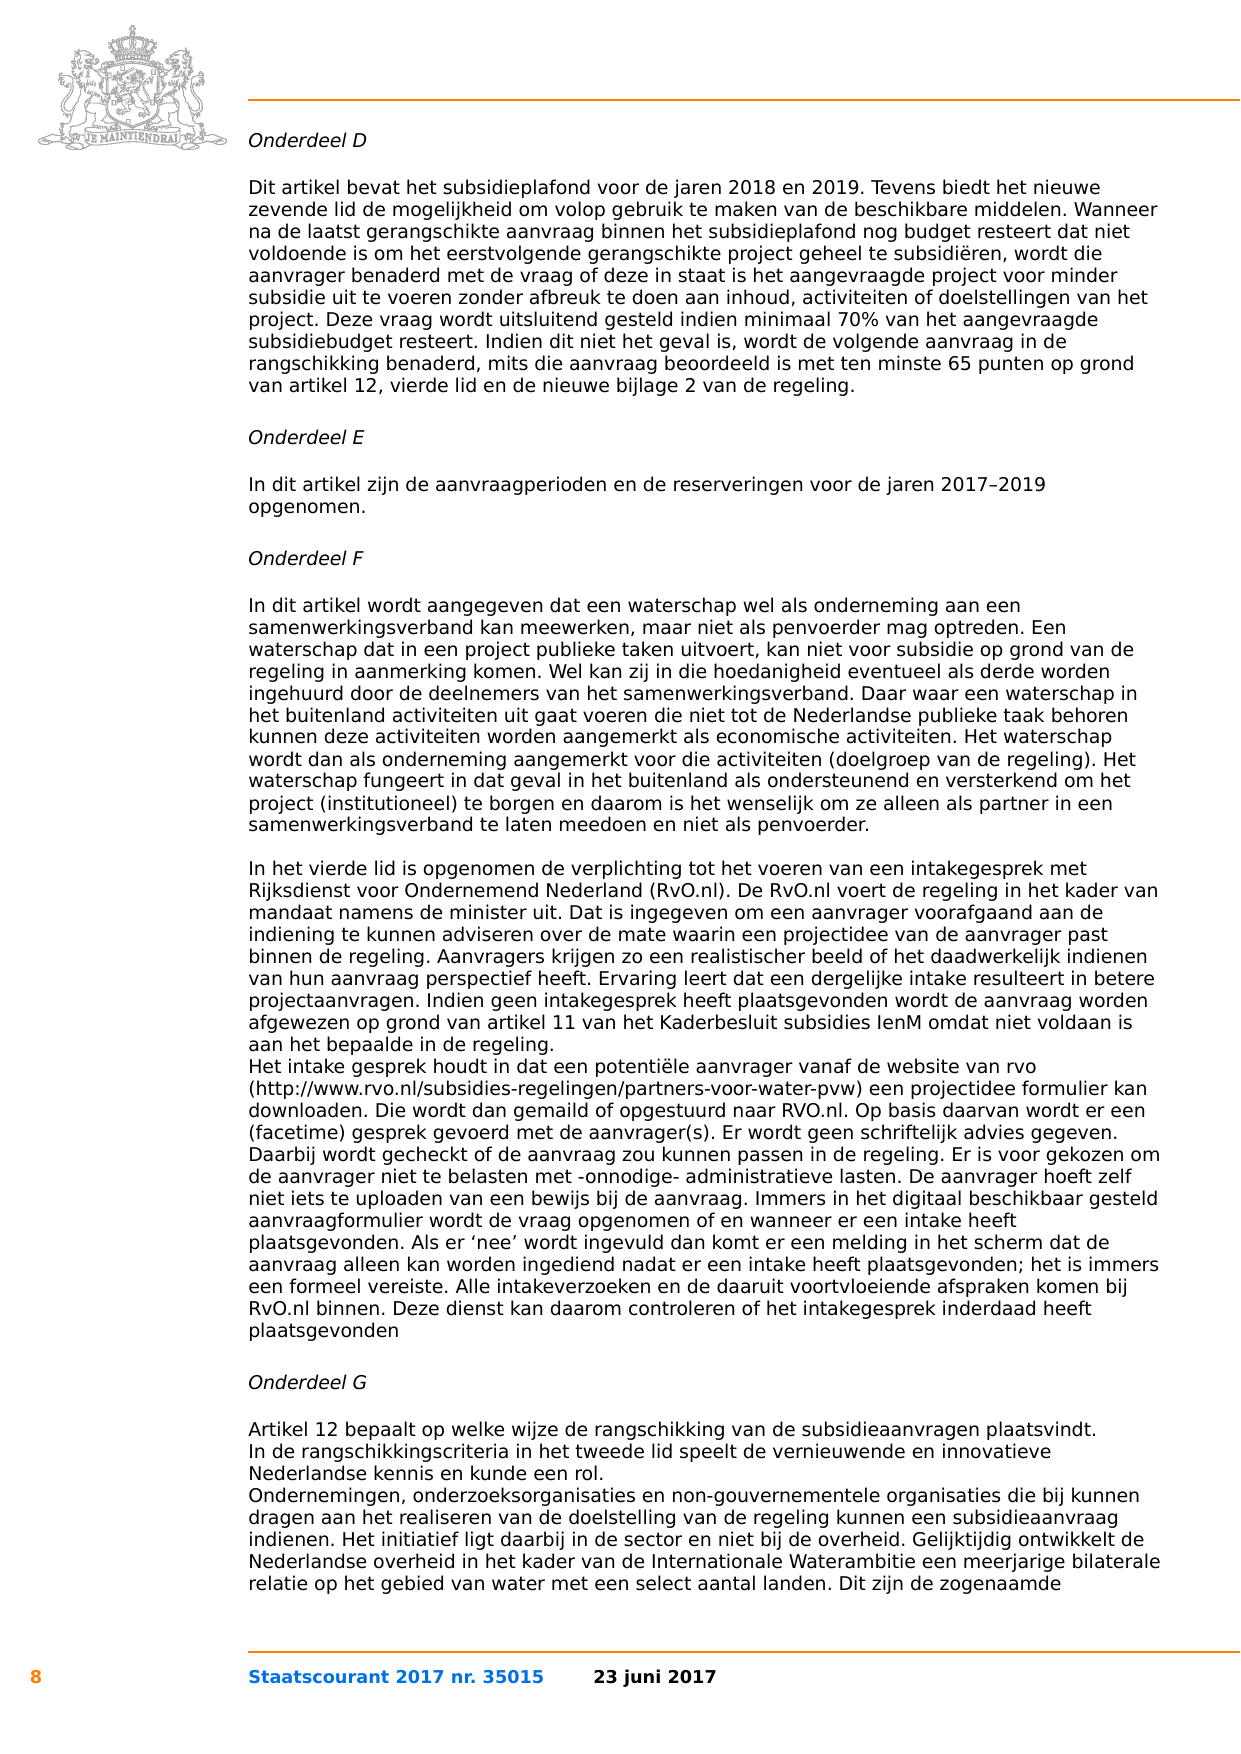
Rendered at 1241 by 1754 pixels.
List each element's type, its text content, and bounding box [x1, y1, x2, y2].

text In dit artikel wordt aangegeven dat een waterschap wel als onderneming aan een samenwerkingsverband kan meewerken, maar niet als penvoerder mag optreden. Een waterschap dat in een project publieke taken uitvoert, kan niet voor subsidie op grond van de regeling in aanmerking komen. Wel kan zij in die hoedanigheid eventueel als derde worden ingehuurd door de deelnemers van het samenwerkingsverband. Daar waar een waterschap in het buitenland activiteiten uit gaat voeren die niet tot de Nederlandse publieke taak behoren kunnen deze activiteiten worden aangemerkt als economische activiteiten. Het waterschap wordt dan als onderneming aangemerkt voor die activiteiten (doelgroep van de regeling). Het waterschap fungeert in dat geval in het buitenland als ondersteunend en versterkend om het project (institutioneel) te borgen en daarom is het wenselijk om ze alleen als partner in een samenwerkingsverband te laten meedoen en niet als penvoerder. [248, 594, 1163, 836]
text Dit artikel bevat het subsidieplafond voor de jaren 2018 en 2019. Tevens biedt het nieuwe zevende lid de mogelijkheid om volop gebruik te maken van de beschikbare middelen. Wanneer na de laatst gerangschikte aanvraag binnen het subsidieplafond nog budget resteert dat niet voldoende is om het eerstvolgende gerangschikte project geheel te subsidiëren, wordt die aanvrager benaderd met de vraag of deze in staat is het aangevraagde project voor minder subsidie uit te voeren zonder afbreuk te doen aan inhoud, activiteiten of doelstellingen van het project. Deze vraag wordt uitsluitend gesteld indien minimaal 70% van het aangevraagde subsidiebudget resteert. Indien dit niet het geval is, wordt de volgende aanvraag in de rangschikking benaderd, mits die aanvraag beoordeeld is met ten minste 65 punten op grond van artikel 12, vierde lid en de nieuwe bijlage 2 van de regeling. [248, 177, 1163, 397]
text In de rangschikkingscriteria in het tweede lid speelt de vernieuwende en innovatieve Nederlandse kennis en kunde een rol. [248, 1441, 1163, 1485]
text Ondernemingen, onderzoeksorganisaties en non-gouvernementele organisaties die bij kunnen dragen aan het realiseren van de doelstelling van de regeling kunnen een subsidieaanvraag indienen. Het initiatief ligt daarbij in de sector en niet bij de overheid. Gelijktijdig ontwikkelt de Nederlandse overheid in het kader van de Internationale Waterambitie een meerjarige bilaterale relatie op het gebied van water met een select aantal landen. Dit zijn de zogenaamde [248, 1485, 1163, 1594]
picture [38, 25, 227, 150]
text In het vierde lid is opgenomen de verplichting tot het voeren van een intakegesprek met Rijksdienst voor Ondernemend Nederland (RvO.nl). De RvO.nl voert de regeling in het kader van mandaat namens de minister uit. Dat is ingegeven om een aanvrager voorafgaand aan de indiening te kunnen adviseren over de mate waarin een projectidee van de aanvrager past binnen de regeling. Aanvragers krijgen zo een realistischer beeld of het daadwerkelijk indienen van hun aanvraag perspectief heeft. Ervaring leert dat een dergelijke intake resulteert in betere projectaanvragen. Indien geen intakegesprek heeft plaatsgevonden wordt de aanvraag worden afgewezen op grond van artikel 11 van het Kaderbesluit subsidies IenM omdat niet voldaan is aan het bepaalde in de regeling. [248, 858, 1163, 1056]
subtitle Onderdeel E [248, 427, 1163, 449]
text In dit artikel zijn de aanvraagperioden en de reserveringen voor de jaren 2017–2019 opgenomen. [248, 474, 1163, 518]
text Het intake gesprek houdt in dat een potentiële aanvrager vanaf de website van rvo (http://www.rvo.nl/subsidies-regelingen/partners-voor-water-pvw) een projectidee formulier kan downloaden. Die wordt dan gemaild of opgestuurd naar RVO.nl. Op basis daarvan wordt er een (facetime) gesprek gevoerd met de aanvrager(s). Er wordt geen schriftelijk advies gegeven. Daarbij wordt gecheckt of de aanvraag zou kunnen passen in de regeling. Er is voor gekozen om de aanvrager niet te belasten met -onnodige- administratieve lasten. De aanvrager hoeft zelf niet iets te uploaden van een bewijs bij de aanvraag. Immers in het digitaal beschikbaar gesteld aanvraagformulier wordt de vraag opgenomen of en wanneer er een intake heeft plaatsgevonden. Als er ‘nee’ wordt ingevuld dan komt er een melding in het scherm dat de aanvraag alleen kan worden ingediend nadat er een intake heeft plaatsgevonden; het is immers een formeel vereiste. Alle intakeverzoeken en de daaruit voortvloeiende afspraken komen bij RvO.nl binnen. Deze dienst kan daarom controleren of het intakegesprek inderdaad heeft plaatsgevonden [248, 1056, 1163, 1342]
text Artikel 12 bepaalt op welke wijze de rangschikking van de subsidieaanvragen plaatsvindt. [248, 1419, 1163, 1441]
subtitle Onderdeel F [248, 548, 1163, 569]
subtitle Onderdeel G [248, 1372, 1163, 1394]
subtitle Onderdeel D [248, 130, 1163, 152]
